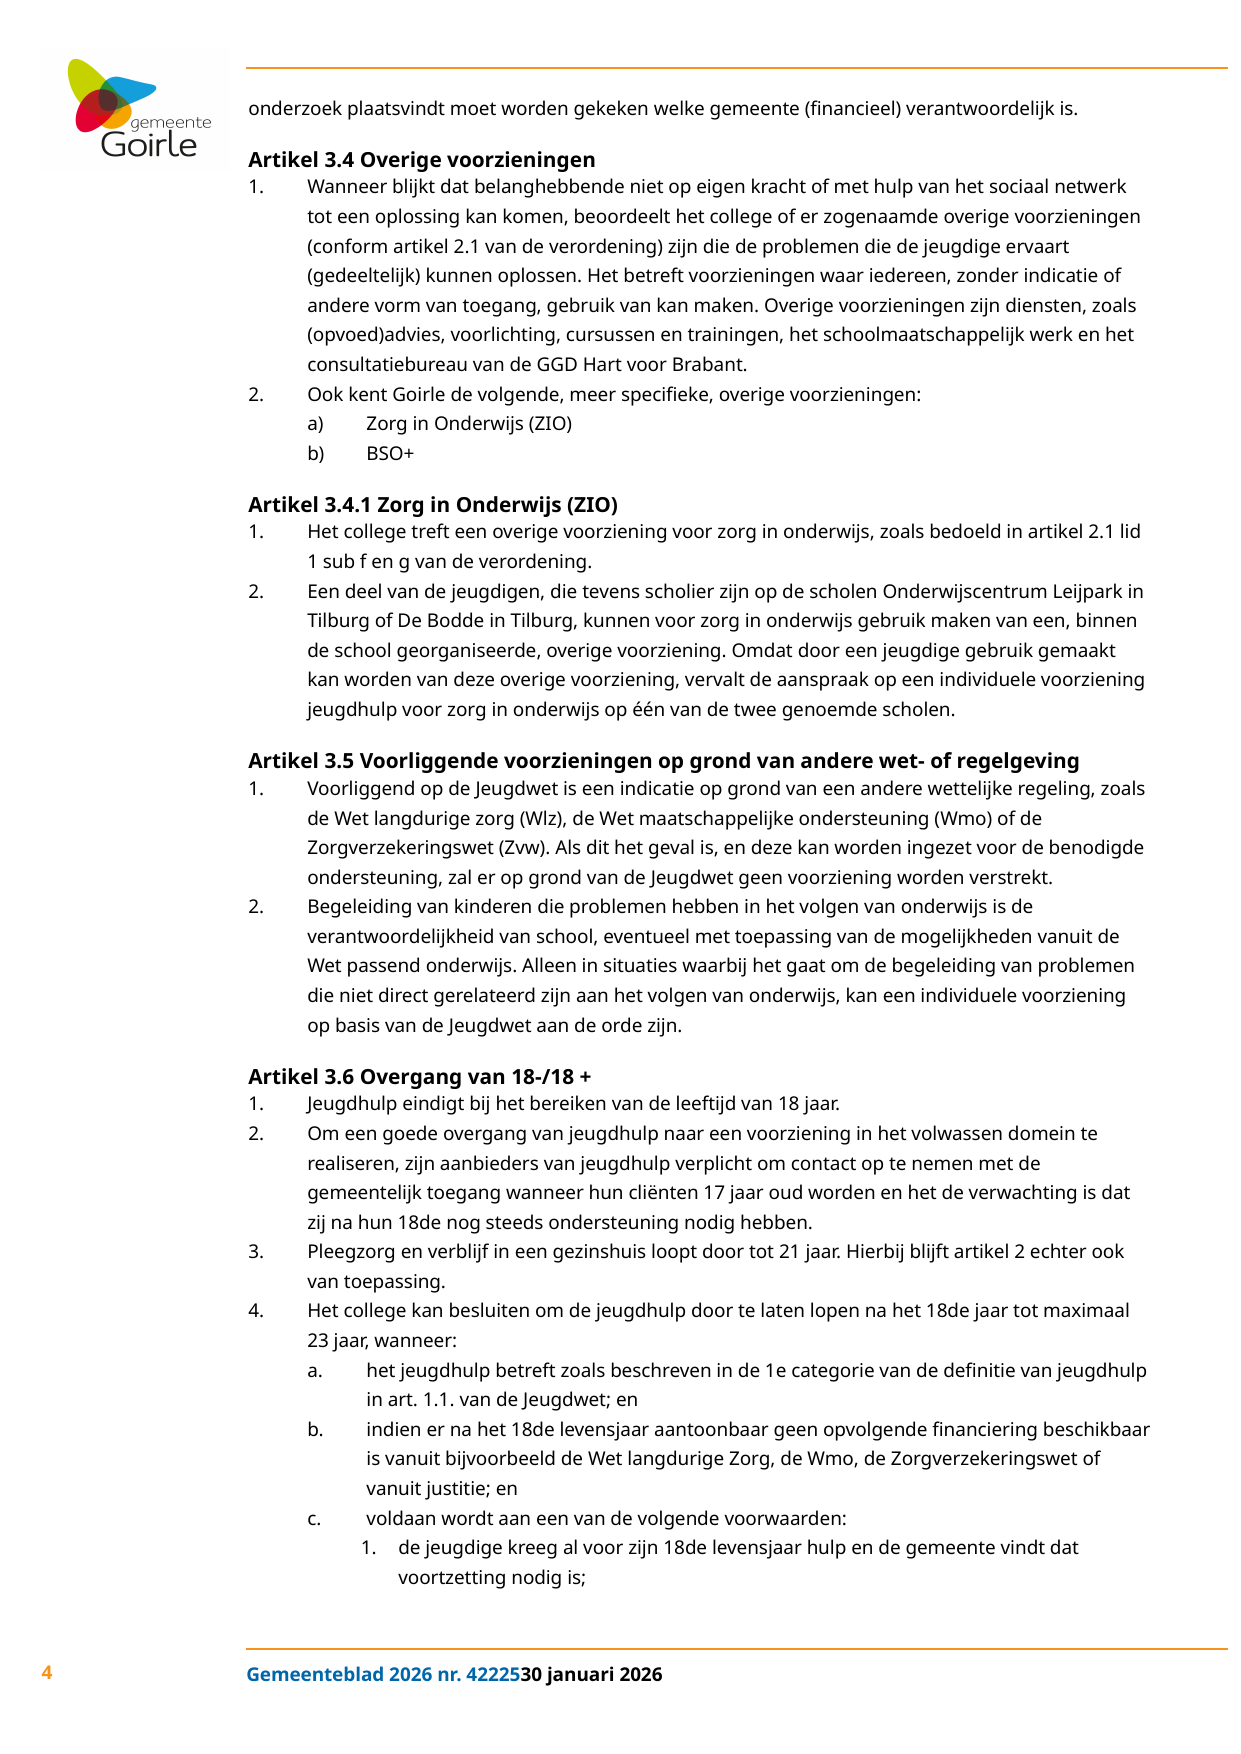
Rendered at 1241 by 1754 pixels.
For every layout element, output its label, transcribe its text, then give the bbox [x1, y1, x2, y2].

picture [41, 47, 231, 172]
list voldaan wordt aan een van de volgende voorwaarden: [307, 1505, 1152, 1531]
list het jeugdhulp betreft zoals beschreven in de 1e categorie van de definitie van jeugdhulp in art. 1.1. van de Jeugdwet; en [307, 1357, 1152, 1412]
list Zorg in Onderwijs (ZIO) [307, 410, 1152, 436]
list Het college kan besluiten om de jeugdhulp door te laten lopen na het 18de jaar tot maximaal 23 jaar, wanneer: [248, 1298, 1152, 1353]
list Ook kent Goirle de volgende, meer specifieke, overige voorzieningen: [248, 381, 1152, 406]
text Artikel 3.6 Overgang van 18-/18 + [248, 1062, 1152, 1091]
text Artikel 3.4 Overige voorzieningen [248, 145, 1152, 174]
list de jeugdige kreeg al voor zijn 18de levensjaar hulp en de gemeente vindt dat voortzetting nodig is; [361, 1534, 1152, 1590]
list indien er na het 18de levensjaar aantoonbaar geen opvolgende financiering beschikbaar is vanuit bijvoorbeeld de Wet langdurige Zorg, de Wmo, de Zorgverzekeringswet of vanuit justitie; en [307, 1416, 1152, 1501]
text Artikel 3.5 Voorliggende voorzieningen op grond van andere wet- of regelgeving [248, 747, 1152, 775]
list Om een goede overgang van jeugdhulp naar een voorziening in het volwassen domein te realiseren, zijn aanbieders van jeugdhulp verplicht om contact op te nemen met de gemeentelijk toegang wanneer hun cliënten 17 jaar oud worden en het de verwachting is dat zij na hun 18de nog steeds ondersteuning nodig hebben. [248, 1120, 1152, 1235]
list BSO+ [307, 440, 1152, 466]
list Pleegzorg en verblijf in een gezinshuis loopt door tot 21 jaar. Hierbij blijft artikel 2 echter ook van toepassing. [248, 1238, 1152, 1294]
list Een deel van de jeugdigen, die tevens scholier zijn op de scholen Onderwijscentrum Leijpark in Tilburg of De Bodde in Tilburg, kunnen voor zorg in onderwijs gebruik maken van een, binnen de school georganiseerde, overige voorziening. Omdat door een jeugdige gebruik gemaakt kan worden van deze overige voorziening, vervalt de aanspraak op een individuele voorziening jeugdhulp voor zorg in onderwijs op één van de twee genoemde scholen. [248, 578, 1152, 722]
list Het college treft een overige voorziening voor zorg in onderwijs, zoals bedoeld in artikel 2.1 lid 1 sub f en g van de verordening. [248, 519, 1152, 574]
list Wanneer blijkt dat belanghebbende niet op eigen kracht of met hulp van het sociaal netwerk tot een oplossing kan komen, beoordeelt het college of er zogenaamde overige voorzieningen (conform artikel 2.1 van de verordening) zijn die de problemen die de jeugdige ervaart (gedeeltelijk) kunnen oplossen. Het betreft voorzieningen waar iedereen, zonder indicatie of andere vorm van toegang, gebruik van kan maken. Overige voorzieningen zijn diensten, zoals (opvoed)advies, voorlichting, cursussen en trainingen, het schoolmaatschappelijk werk en het consultatiebureau van de GGD Hart voor Brabant. [248, 174, 1152, 377]
list Begeleiding van kinderen die problemen hebben in het volgen van onderwijs is de verantwoordelijkheid van school, eventueel met toepassing van de mogelijkheden vanuit de Wet passend onderwijs. Alleen in situaties waarbij het gaat om de begeleiding van problemen die niet direct gerelateerd zijn aan het volgen van onderwijs, kan een individuele voorziening op basis van de Jeugdwet aan de orde zijn. [248, 893, 1152, 1037]
text onderzoek plaatsvindt moet worden gekeken welke gemeente (financieel) verantwoordelijk is. [248, 95, 1152, 121]
list Jeugdhulp eindigt bij het bereiken van de leeftijd van 18 jaar. [248, 1091, 1152, 1116]
text Artikel 3.4.1 Zorg in Onderwijs (ZIO) [248, 490, 1152, 519]
list Voorliggend op de Jeugdwet is een indicatie op grond van een andere wettelijke regeling, zoals de Wet langdurige zorg (Wlz), de Wet maatschappelijke ondersteuning (Wmo) of de Zorgverzekeringswet (Zvw). Als dit het geval is, en deze kan worden ingezet voor de benodigde ondersteuning, zal er op grond van de Jeugdwet geen voorziening worden verstrekt. [248, 775, 1152, 889]
